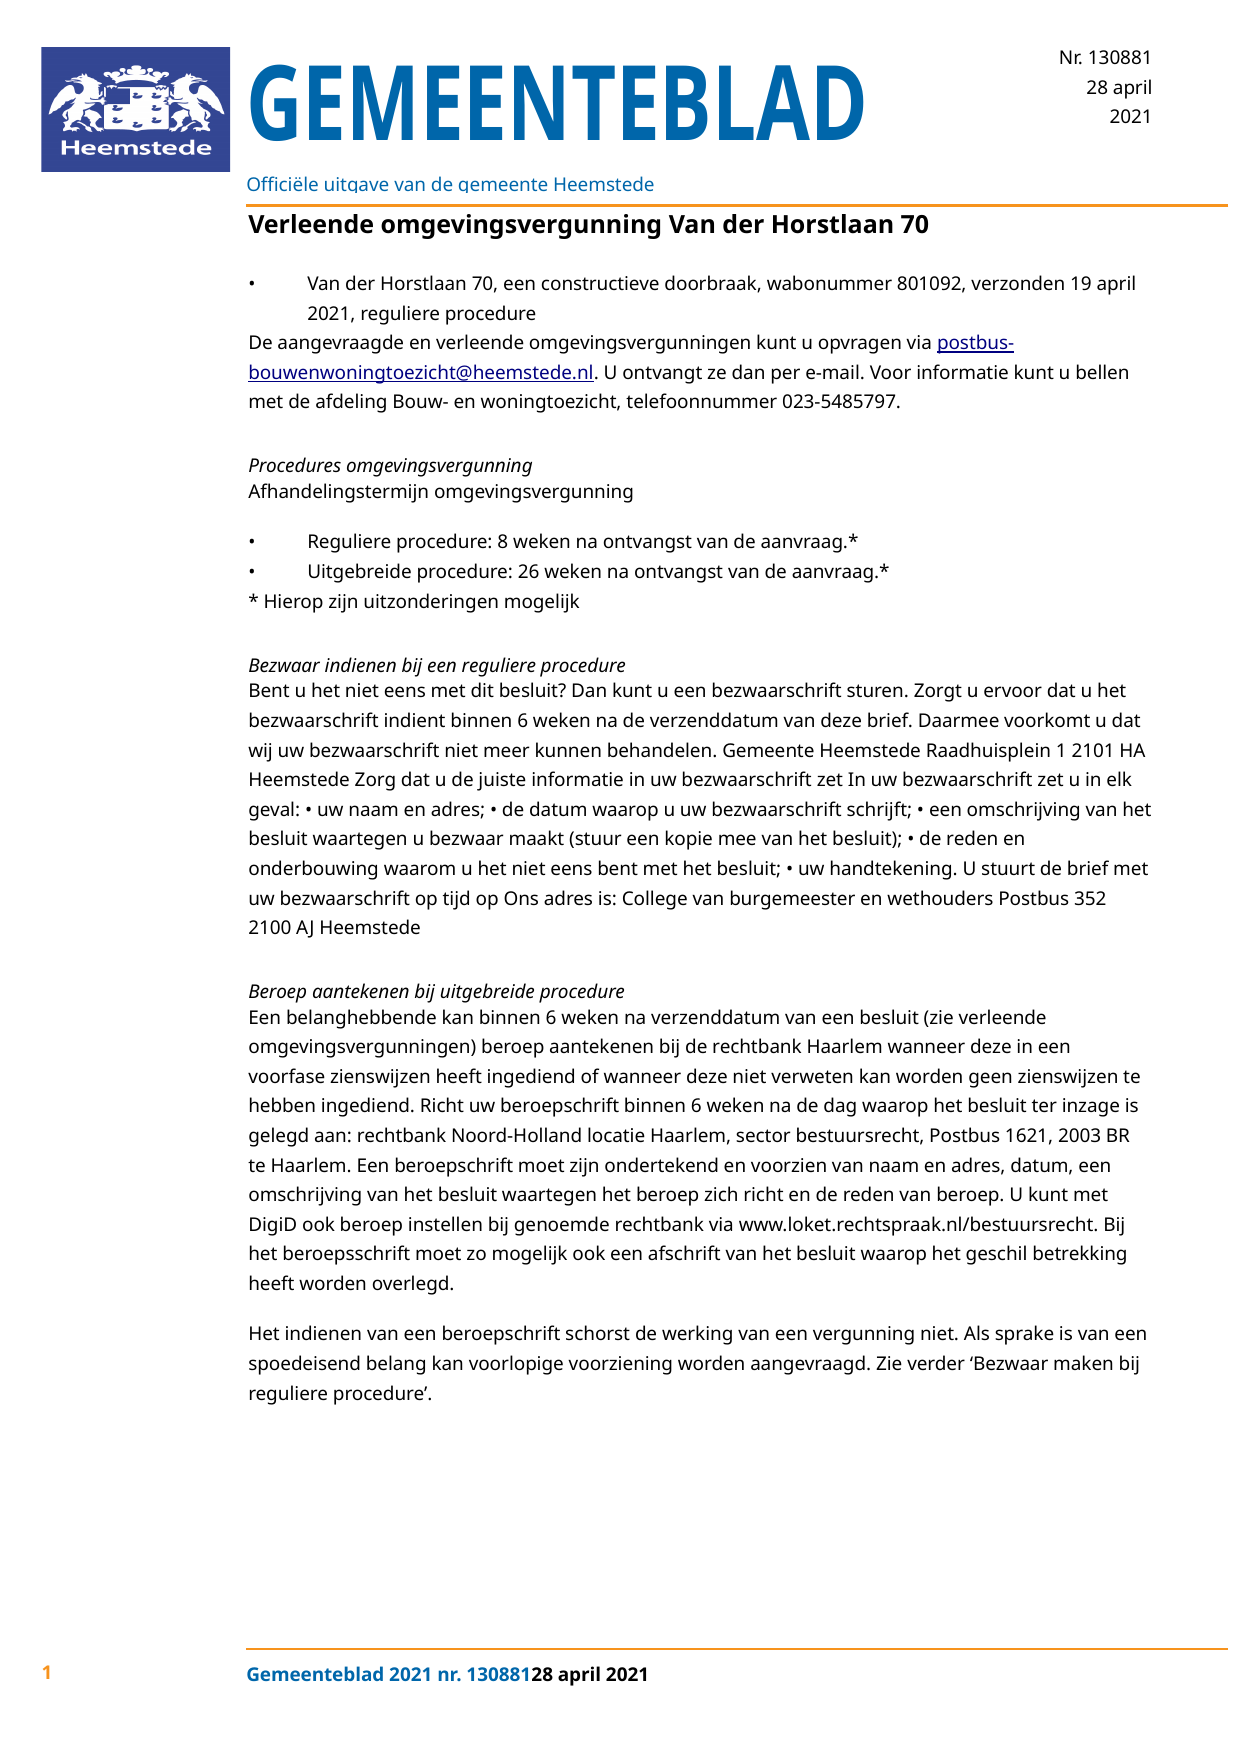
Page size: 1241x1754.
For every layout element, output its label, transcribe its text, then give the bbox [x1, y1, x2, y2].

text * Hierop zijn uitzonderingen mogelijk [248, 588, 1152, 614]
text Het indienen van een beroepschrift schorst de werking van een vergunning niet. Als sprake is van een spoedeisend belang kan voorlopige voorziening worden aangevraagd. Zie verder ‘Bezwaar maken bij reguliere procedure’. [248, 1321, 1152, 1406]
text Beroep aantekenen bij uitgebreide procedure [248, 978, 1152, 1004]
list Uitgebreide procedure: 26 weken na ontvangst van de aanvraag.* [248, 558, 1152, 584]
text Procedures omgevingsvergunning [248, 453, 1152, 478]
picture [41, 47, 231, 172]
text Bezwaar indienen bij een reguliere procedure [248, 652, 1152, 678]
text Een belanghebbende kan binnen 6 weken na verzenddatum van een besluit (zie verleende omgevingsvergunningen) beroep aantekenen bij de rechtbank Haarlem wanneer deze in een voorfase zienswijzen heeft ingediend of wanneer deze niet verweten kan worden geen zienswijzen te hebben ingediend. Richt uw beroepschrift binnen 6 weken na de dag waarop het besluit ter inzage is gelegd aan: rechtbank Noord-Holland locatie Haarlem, sector bestuursrecht, Postbus 1621, 2003 BR te Haarlem. Een beroepschrift moet zijn ondertekend en voorzien van naam en adres, datum, een omschrijving van het besluit waartegen het beroep zich richt en de reden van beroep. U kunt met DigiD ook beroep instellen bij genoemde rechtbank via www.loket.rechtspraak.nl/bestuursrecht. Bij het beroepsschrift moet zo mogelijk ook een afschrift van het besluit waarop het geschil betrekking heeft worden overlegd. [248, 1004, 1152, 1296]
text Afhandelingstermijn omgevingsvergunning [248, 478, 1152, 504]
list Van der Horstlaan 70, een constructieve doorbraak, wabonummer 801092, verzonden 19 april 2021, reguliere procedure [248, 270, 1152, 326]
text Verleende omgevingsvergunning Van der Horstlaan 70 [248, 207, 1152, 241]
list Reguliere procedure: 8 weken na ontvangst van de aanvraag.* [248, 529, 1152, 554]
text Bent u het niet eens met dit besluit? Dan kunt u een bezwaarschrift sturen. Zorgt u ervoor dat u het bezwaarschrift indient binnen 6 weken na de verzenddatum van deze brief. Daarmee voorkomt u dat wij uw bezwaarschrift niet meer kunnen behandelen. Gemeente Heemstede Raadhuisplein 1 2101 HA Heemstede Zorg dat u de juiste informatie in uw bezwaarschrift zet In uw bezwaarschrift zet u in elk geval: • uw naam en adres; • de datum waarop u uw bezwaarschrift schrijft; • een omschrijving van het besluit waartegen u bezwaar maakt (stuur een kopie mee van het besluit); • de reden en onderbouwing waarom u het niet eens bent met het besluit; • uw handtekening. U stuurt de brief met uw bezwaarschrift op tijd op Ons adres is: College van burgemeester en wethouders Postbus 352 2100 AJ Heemstede [248, 678, 1152, 940]
text De aangevraagde en verleende omgevingsvergunningen kunt u opvragen via postbus-bouwenwoningtoezicht@heemstede.nl. U ontvangt ze dan per e-mail. Voor informatie kunt u bellen met de afdeling Bouw- en woningtoezicht, telefoonnummer 023-5485797. [248, 329, 1152, 414]
